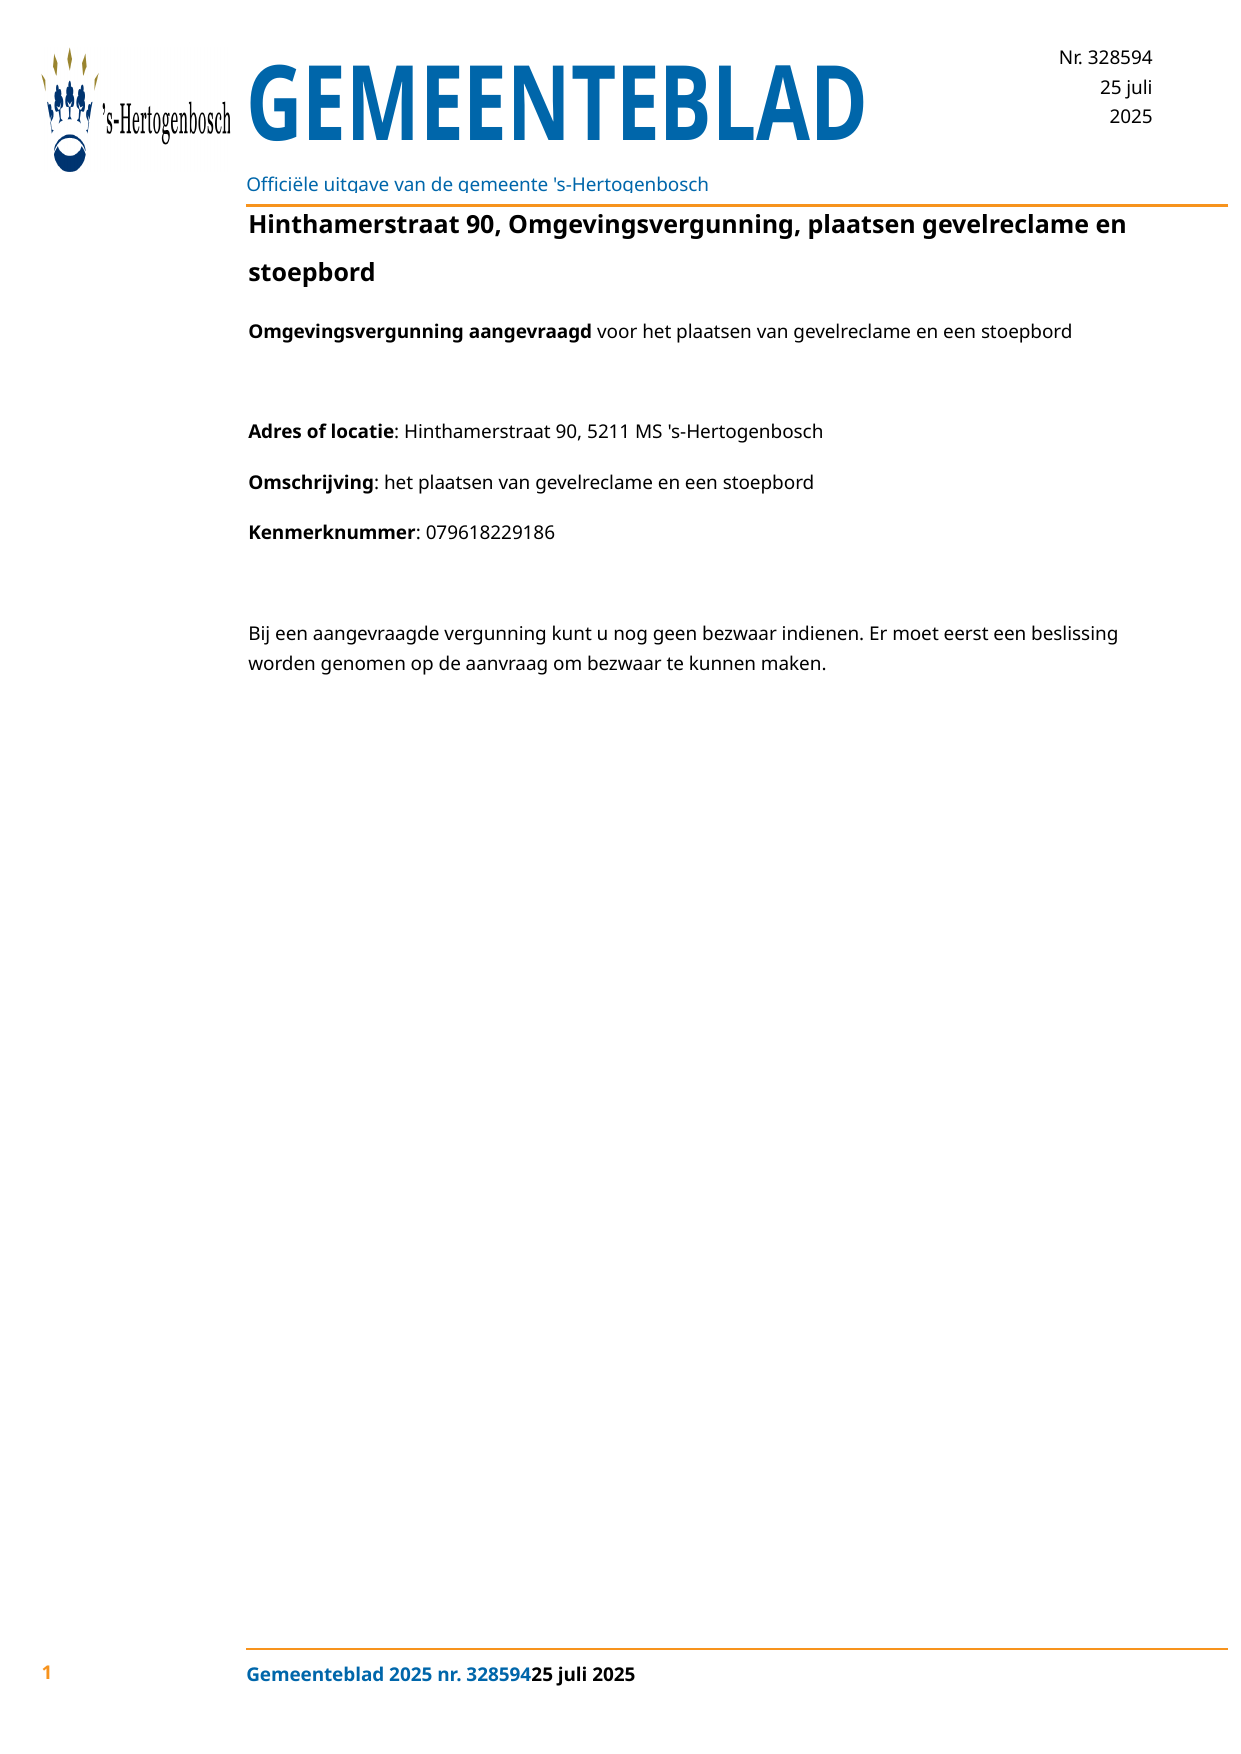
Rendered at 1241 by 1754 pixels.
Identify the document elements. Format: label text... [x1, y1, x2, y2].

text Hinthamerstraat 90, Omgevingsvergunning, plaatsen gevelreclame en stoepbord [248, 207, 1152, 288]
text Kenmerknummer: 079618229186 [248, 519, 1152, 545]
text Omschrijving: het plaatsen van gevelreclame en een stoepbord [248, 469, 1152, 495]
picture [41, 47, 231, 172]
text Bij een aangevraagde vergunning kunt u nog geen bezwaar indienen. Er moet eerst een beslissing worden genomen op de aanvraag om bezwaar te kunnen maken. [248, 620, 1152, 676]
text Adres of locatie: Hinthamerstraat 90, 5211 MS 's-Hertogenbosch [248, 419, 1152, 444]
text Omgevingsvergunning aangevraagd voor het plaatsen van gevelreclame en een stoepbord [248, 318, 1152, 344]
